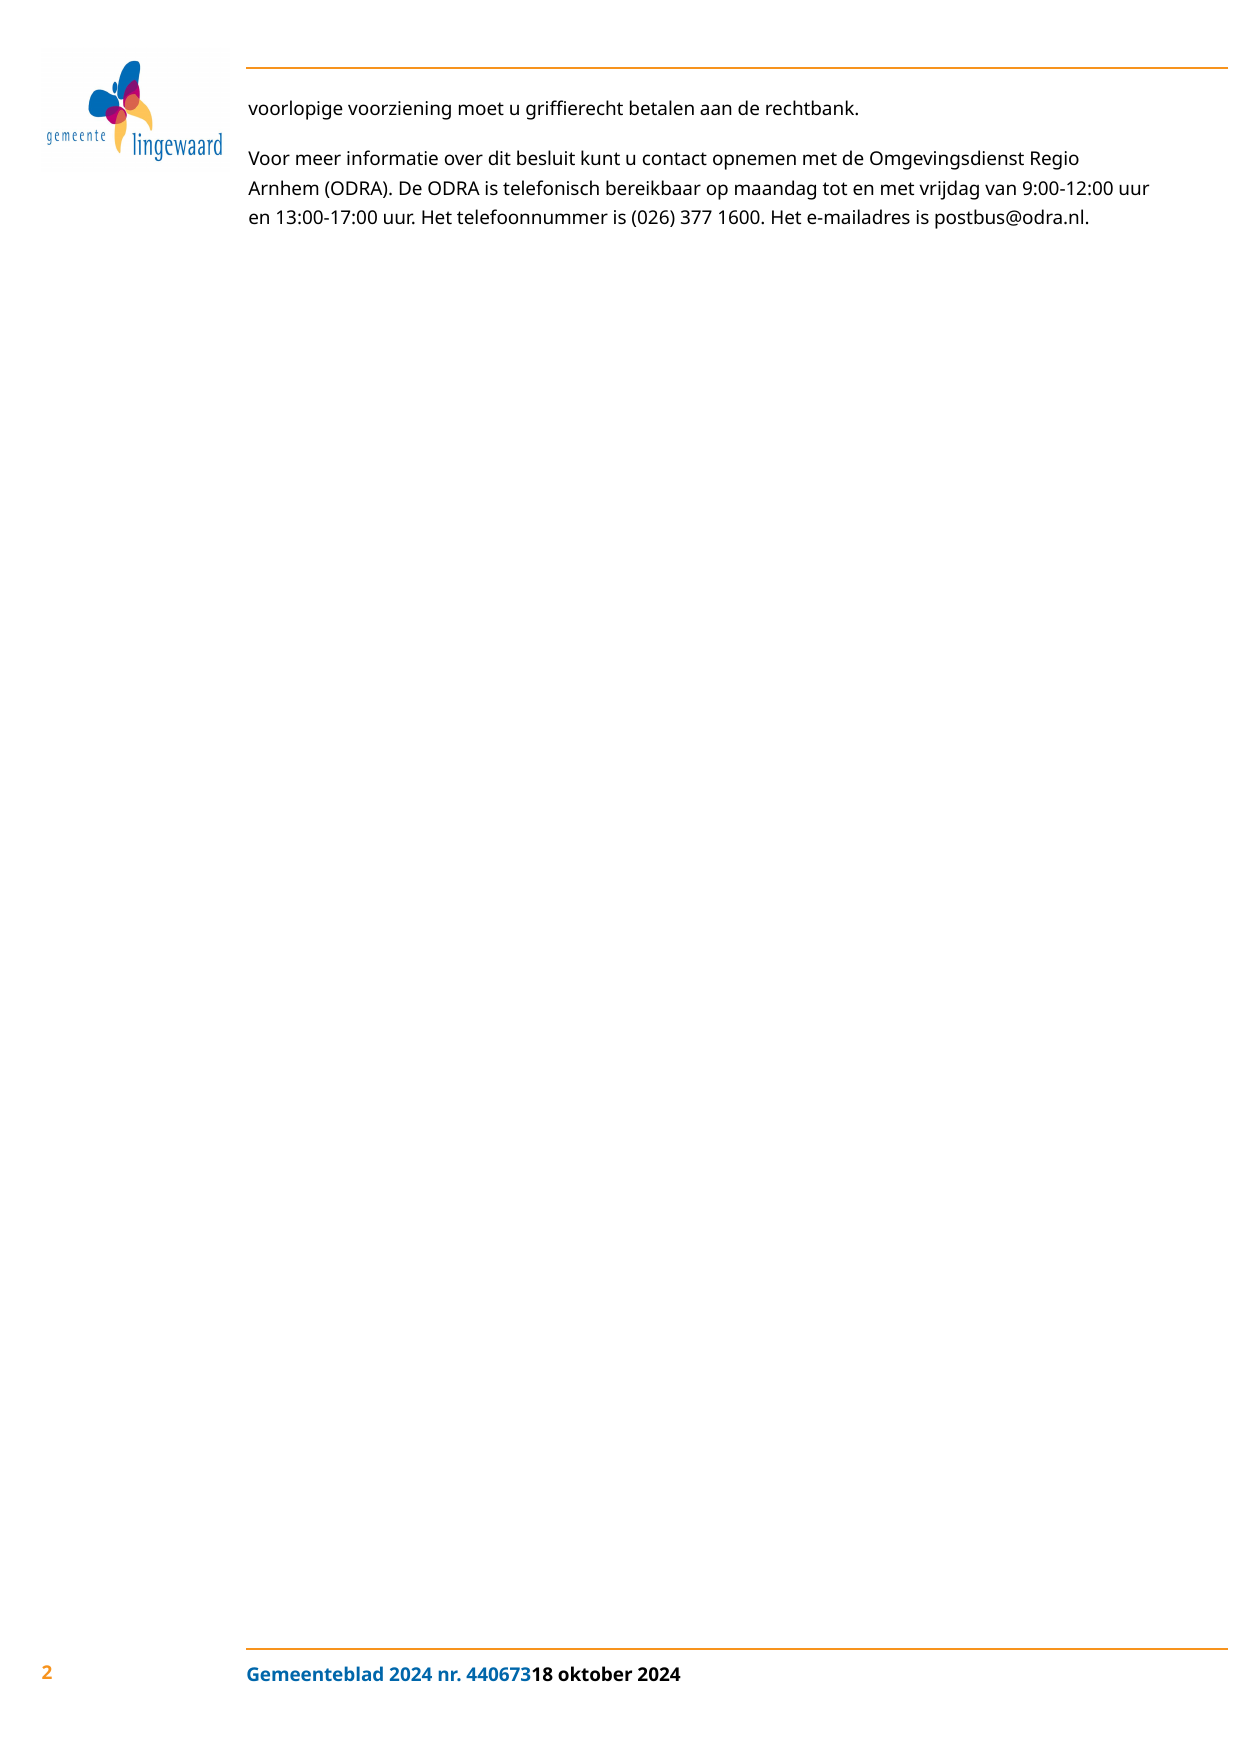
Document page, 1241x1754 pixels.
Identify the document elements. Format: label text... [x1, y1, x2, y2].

text Voor meer informatie over dit besluit kunt u contact opnemen met de Omgevingsdienst Regio Arnhem (ODRA). De ODRA is telefonisch bereikbaar op maandag tot en met vrijdag van 9:00-12:00 uur en 13:00-17:00 uur. Het telefoonnummer is (026) 377 1600. Het e-mailadres is postbus@odra.nl. [248, 145, 1152, 230]
picture [41, 47, 231, 172]
text voorlopige voorziening moet u griffierecht betalen aan de rechtbank. [248, 95, 1152, 121]
